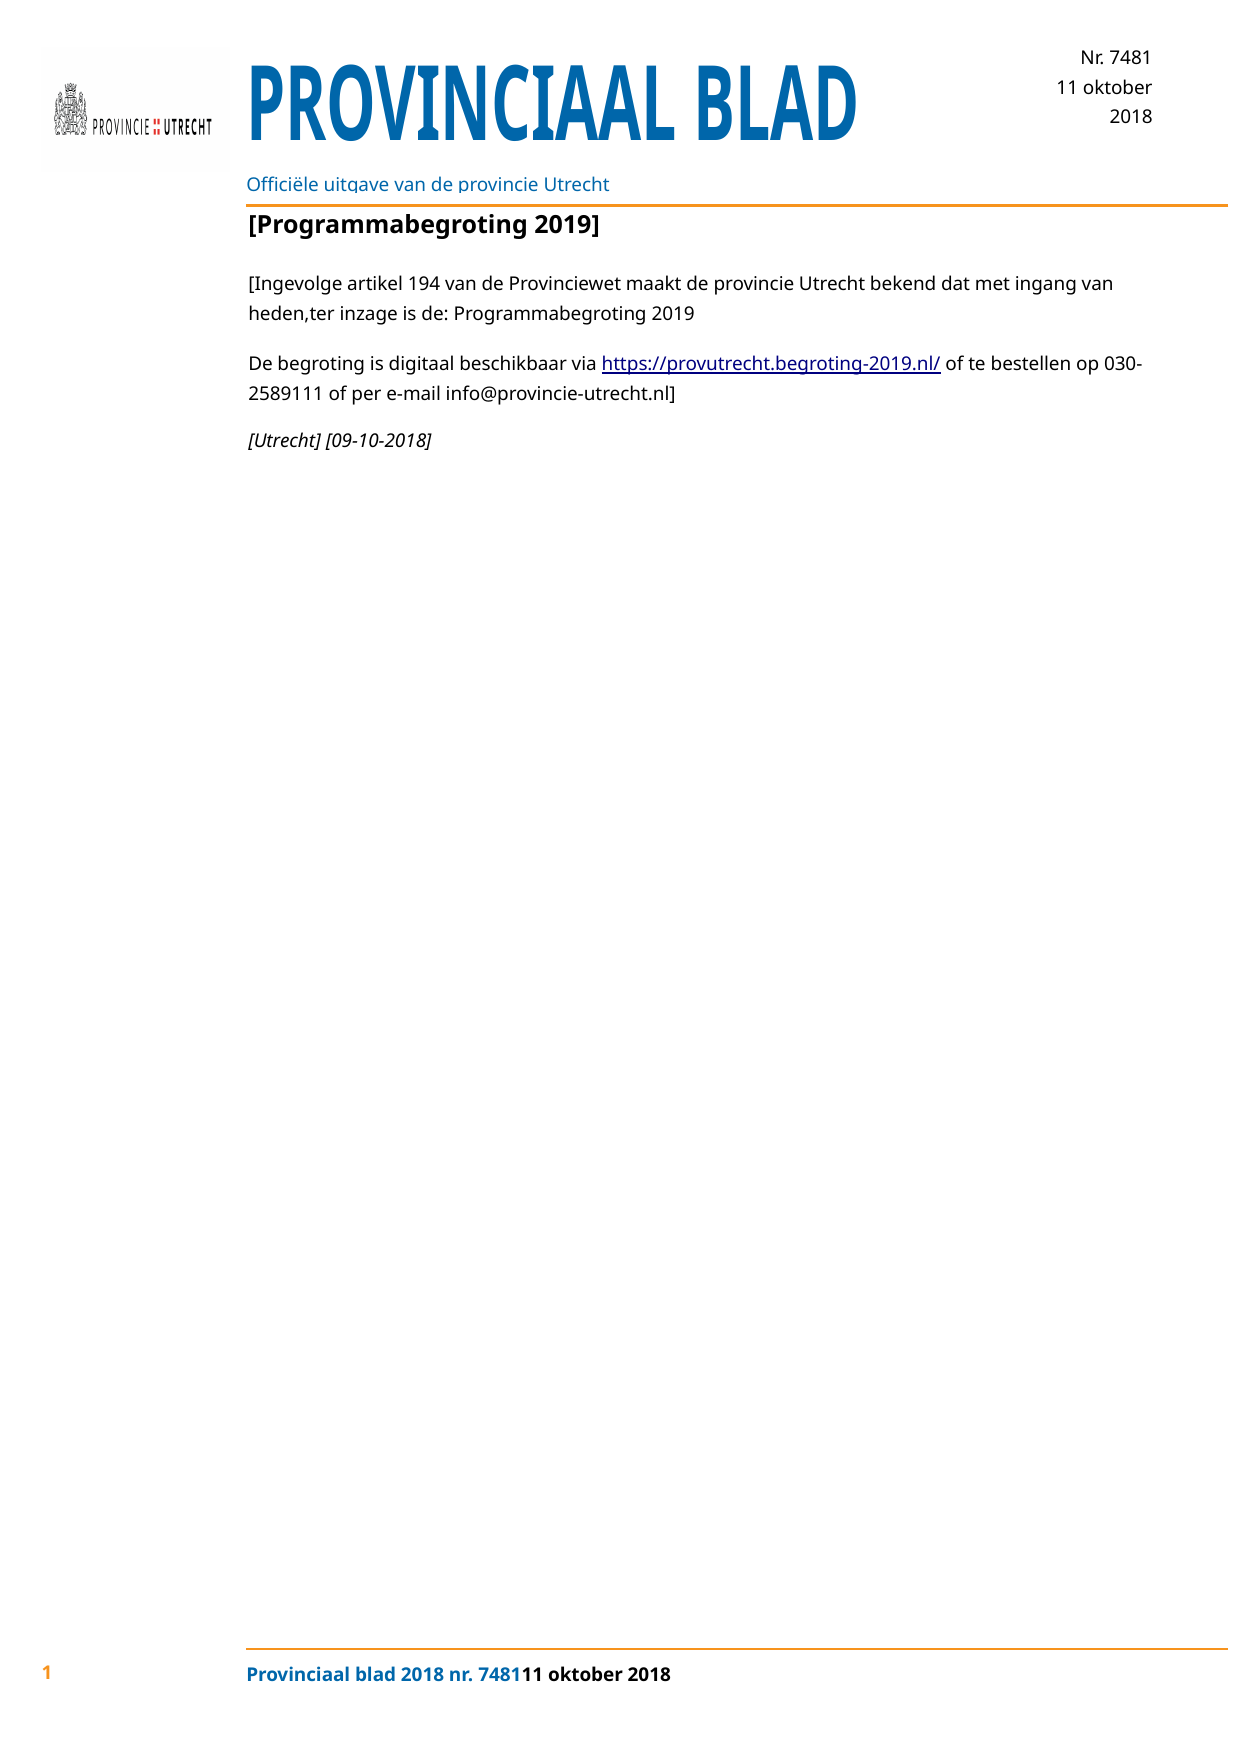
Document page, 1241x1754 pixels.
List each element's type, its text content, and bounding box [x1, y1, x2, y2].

text [Utrecht] [09-10-2018] [248, 428, 1152, 453]
picture [41, 47, 231, 172]
text De begroting is digitaal beschikbaar via https://provutrecht.begroting-2019.nl/ of te bestellen op 030-2589111 of per e-mail info@provincie-utrecht.nl] [248, 350, 1152, 406]
text [Ingevolge artikel 194 van de Provinciewet maakt de provincie Utrecht bekend dat met ingang van heden,ter inzage is de: Programmabegroting 2019 [248, 270, 1152, 326]
text [Programmabegroting 2019] [248, 207, 1152, 241]
